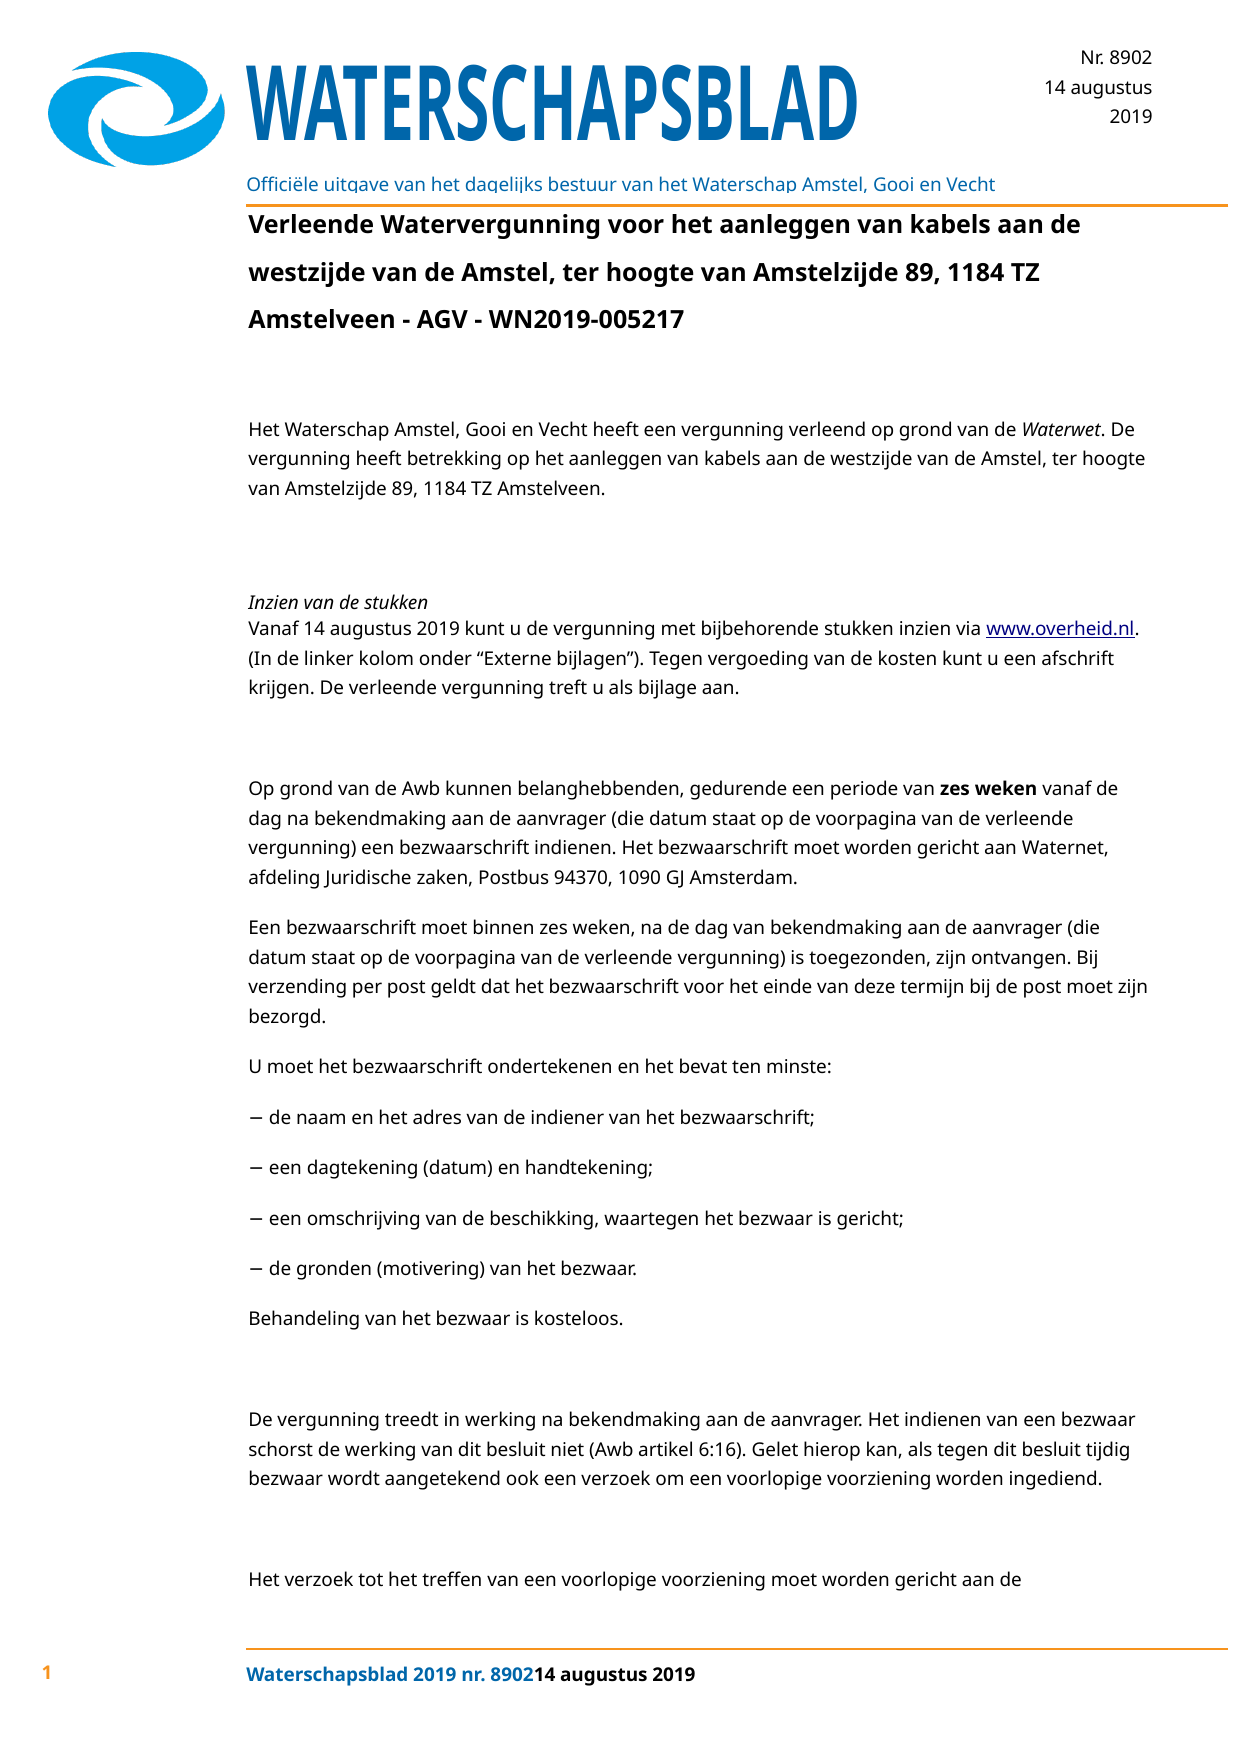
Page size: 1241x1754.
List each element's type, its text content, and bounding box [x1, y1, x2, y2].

text Het Waterschap Amstel, Gooi en Vecht heeft een vergunning verleend op grond van de Waterwet. De vergunning heeft betrekking op het aanleggen van kabels aan de westzijde van de Amstel, ter hoogte van Amstelzijde 89, 1184 TZ Amstelveen. [248, 416, 1152, 501]
text − een dagtekening (datum) en handtekening; [248, 1154, 1152, 1180]
text De vergunning treedt in werking na bekendmaking aan de aanvrager. Het indienen van een bezwaar schorst de werking van dit besluit niet (Awb artikel 6:16). Gelet hierop kan, als tegen dit besluit tijdig bezwaar wordt aangetekend ook een verzoek om een voorlopige voorziening worden ingediend. [248, 1406, 1152, 1491]
text Inzien van de stukken [248, 589, 1152, 615]
text Verleende Watervergunning voor het aanleggen van kabels aan de westzijde van de Amstel, ter hoogte van Amstelzijde 89, 1184 TZ Amstelveen - AGV - WN2019-005217 [248, 207, 1152, 336]
text − de gronden (motivering) van het bezwaar. [248, 1255, 1152, 1281]
text Vanaf 14 augustus 2019 kunt u de vergunning met bijbehorende stukken inzien via www.overheid.nl. (In de linker kolom onder “Externe bijlagen”). Tegen vergoeding van de kosten kunt u een afschrift krijgen. De verleende vergunning treft u als bijlage aan. [248, 615, 1152, 700]
picture [41, 47, 231, 172]
text Behandeling van het bezwaar is kosteloos. [248, 1306, 1152, 1331]
text − een omschrijving van de beschikking, waartegen het bezwaar is gericht; [248, 1205, 1152, 1231]
text − de naam en het adres van de indiener van het bezwaarschrift; [248, 1104, 1152, 1130]
text Op grond van de Awb kunnen belanghebbenden, gedurende een periode van zes weken vanaf de dag na bekendmaking aan de aanvrager (die datum staat op de voorpagina van de verleende vergunning) een bezwaarschrift indienen. Het bezwaarschrift moet worden gericht aan Waternet, afdeling Juridische zaken, Postbus 94370, 1090 GJ Amsterdam. [248, 775, 1152, 890]
text Een bezwaarschrift moet binnen zes weken, na de dag van bekendmaking aan de aanvrager (die datum staat op de voorpagina van de verleende vergunning) is toegezonden, zijn ontvangen. Bij verzending per post geldt dat het bezwaarschrift voor het einde van deze termijn bij de post moet zijn bezorgd. [248, 914, 1152, 1029]
text U moet het bezwaarschrift ondertekenen en het bevat ten minste: [248, 1053, 1152, 1079]
text Het verzoek tot het treffen van een voorlopige voorziening moet worden gericht aan de [248, 1566, 1152, 1592]
